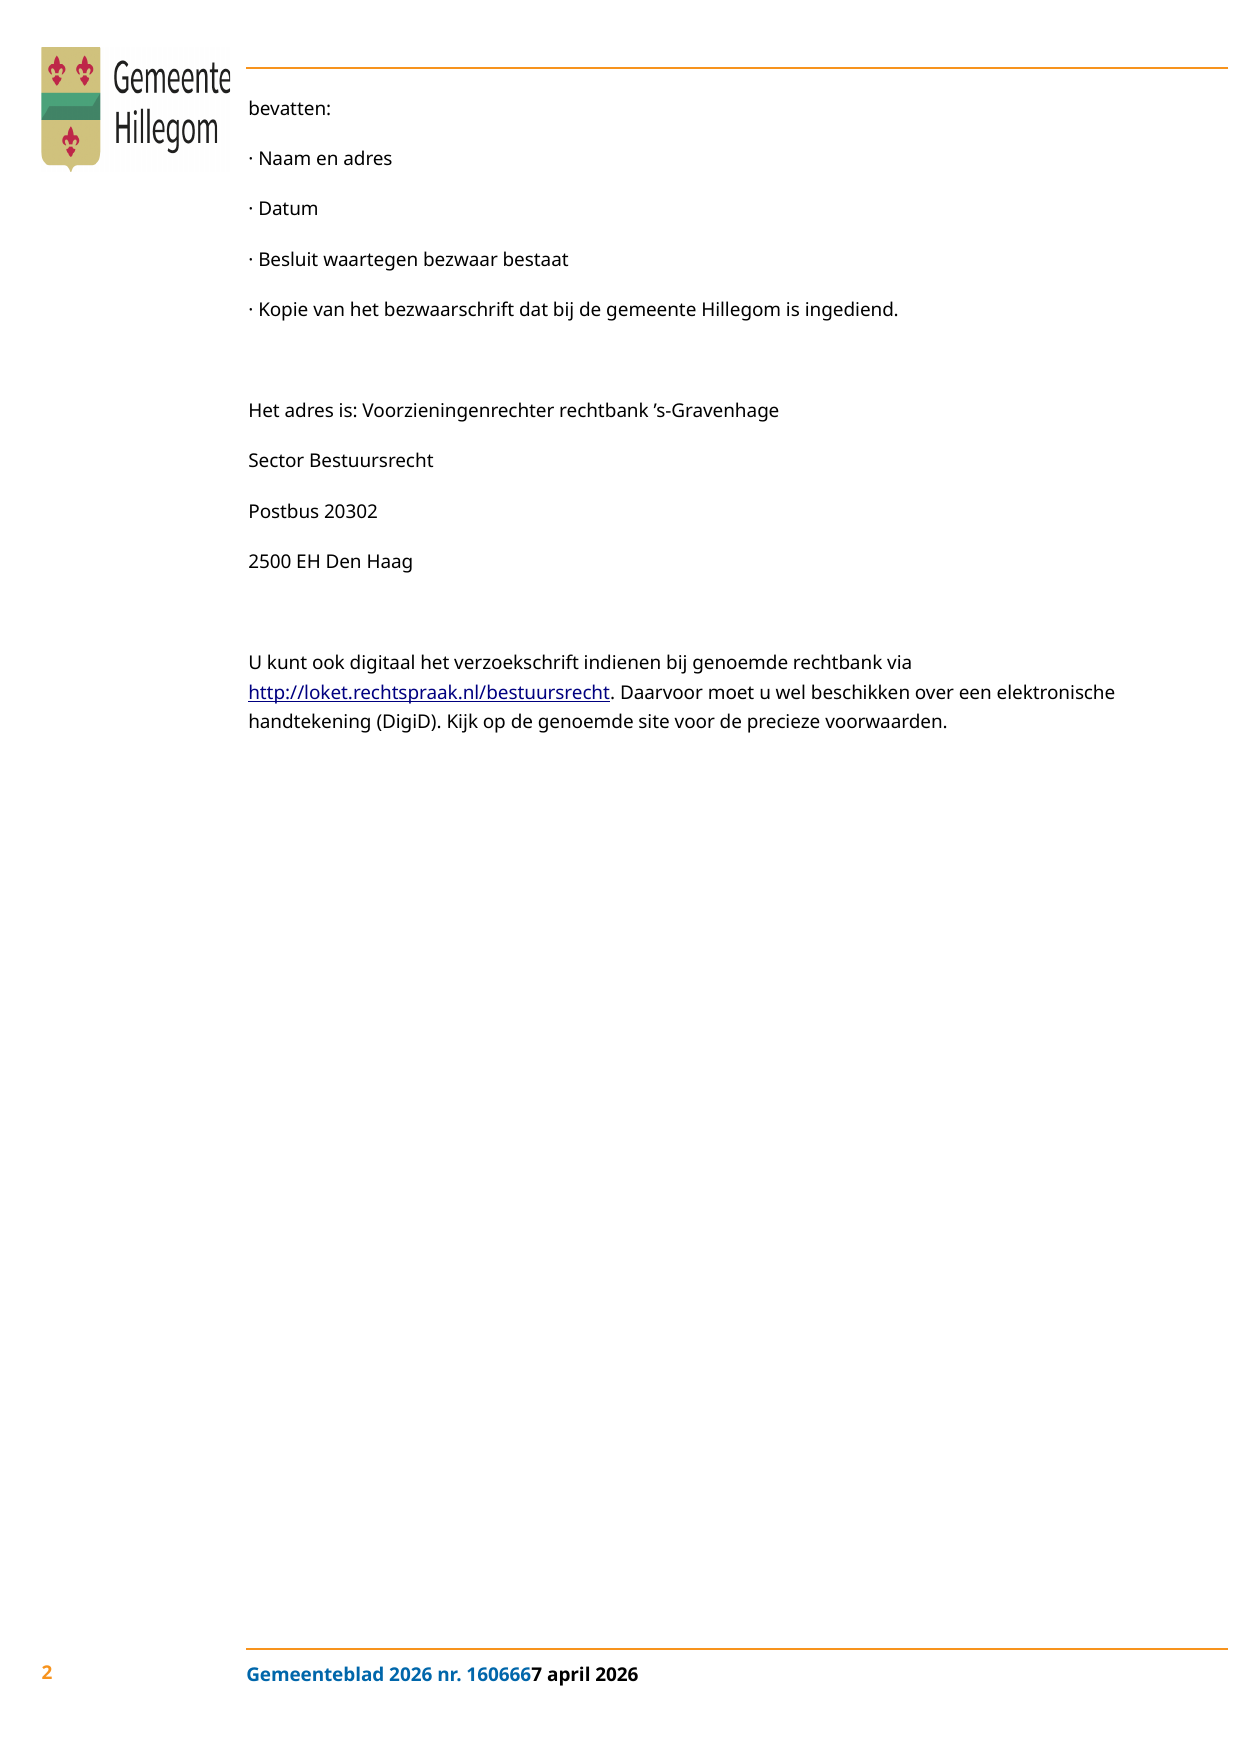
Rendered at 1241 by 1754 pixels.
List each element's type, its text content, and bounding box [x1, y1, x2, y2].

text · Datum [248, 196, 1152, 221]
text 2500 EH Den Haag [248, 548, 1152, 574]
text Het adres is: Voorzieningenrechter rechtbank ’s-Gravenhage [248, 397, 1152, 423]
text · Kopie van het bezwaarschrift dat bij de gemeente Hillegom is ingediend. [248, 296, 1152, 322]
text · Naam en adres [248, 145, 1152, 171]
text · Besluit waartegen bezwaar bestaat [248, 246, 1152, 272]
picture [41, 47, 231, 172]
text Sector Bestuursrecht [248, 448, 1152, 473]
text Postbus 20302 [248, 498, 1152, 524]
text bevatten: [248, 95, 1152, 121]
text U kunt ook digitaal het verzoekschrift indienen bij genoemde rechtbank via http://loket.rechtspraak.nl/bestuursrecht. Daarvoor moet u wel beschikken over een elektronische handtekening (DigiD). Kijk op de genoemde site voor de precieze voorwaarden. [248, 649, 1152, 734]
